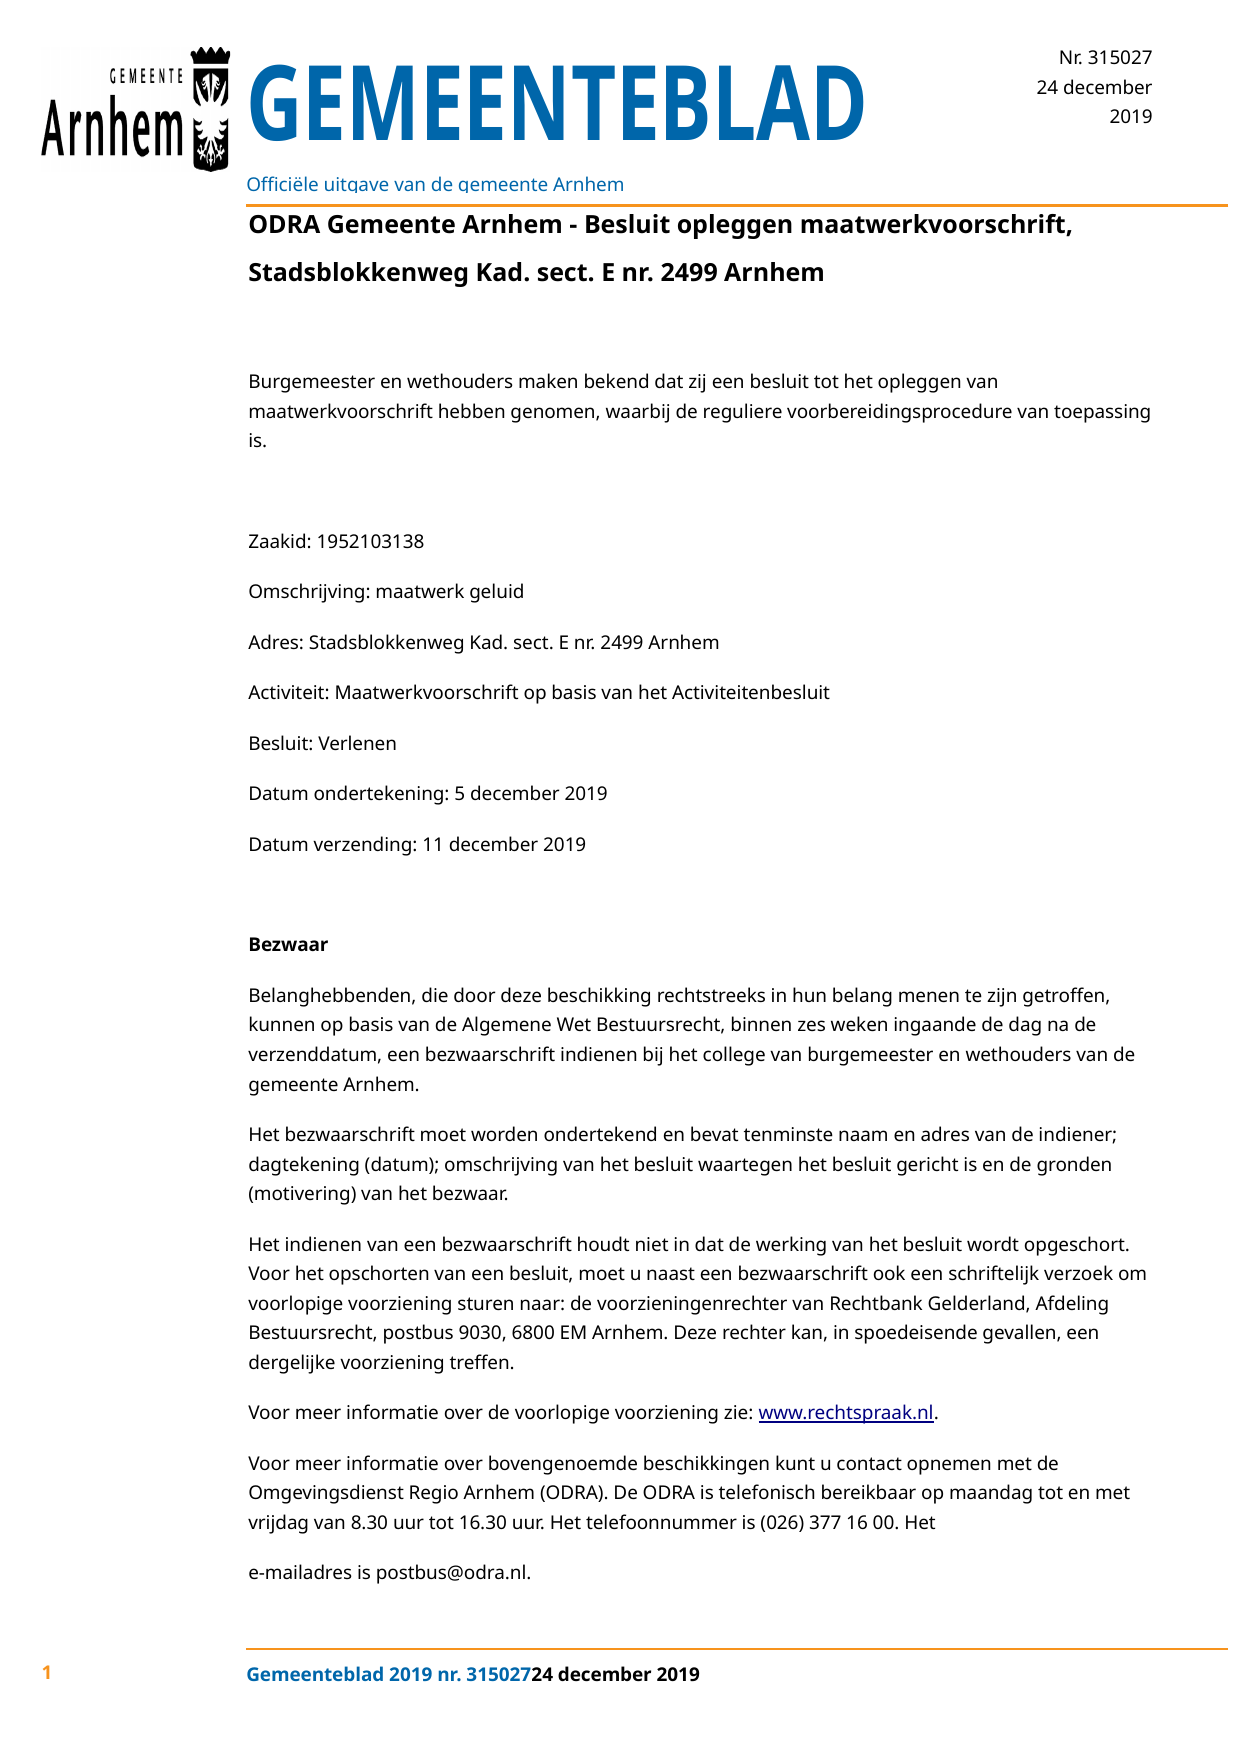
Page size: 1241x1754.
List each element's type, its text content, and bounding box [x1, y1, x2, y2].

text Zaakid: 1952103138 [248, 528, 1152, 554]
text ODRA Gemeente Arnhem - Besluit opleggen maatwerkvoorschrift, Stadsblokkenweg Kad. sect. E nr. 2499 Arnhem [248, 207, 1152, 288]
text Datum verzending: 11 december 2019 [248, 831, 1152, 857]
text Het bezwaarschrift moet worden ondertekend en bevat tenminste naam en adres van de indiener; dagtekening (datum); omschrijving van het besluit waartegen het besluit gericht is en de gronden (motivering) van het bezwaar. [248, 1121, 1152, 1206]
text Omschrijving: maatwerk geluid [248, 579, 1152, 604]
text Voor meer informatie over bovengenoemde beschikkingen kunt u contact opnemen met de Omgevingsdienst Regio Arnhem (ODRA). De ODRA is telefonisch bereikbaar op maandag tot en met vrijdag van 8.30 uur tot 16.30 uur. Het telefoonnummer is (026) 377 16 00. Het [248, 1450, 1152, 1535]
text Voor meer informatie over de voorlopige voorziening zie: www.rechtspraak.nl. [248, 1399, 1152, 1425]
picture [41, 47, 231, 172]
text Datum ondertekening: 5 december 2019 [248, 780, 1152, 806]
text Adres: Stadsblokkenweg Kad. sect. E nr. 2499 Arnhem [248, 629, 1152, 655]
text Het indienen van een bezwaarschrift houdt niet in dat de werking van het besluit wordt opgeschort. Voor het opschorten van een besluit, moet u naast een bezwaarschrift ook een schriftelijk verzoek om voorlopige voorziening sturen naar: de voorzieningenrechter van Rechtbank Gelderland, Afdeling Bestuursrecht, postbus 9030, 6800 EM Arnhem. Deze rechter kan, in spoedeisende gevallen, een dergelijke voorziening treffen. [248, 1231, 1152, 1375]
text Activiteit: Maatwerkvoorschrift op basis van het Activiteitenbesluit [248, 679, 1152, 705]
text e-mailadres is postbus@odra.nl. [248, 1559, 1152, 1585]
text Burgemeester en wethouders maken bekend dat zij een besluit tot het opleggen van maatwerkvoorschrift hebben genomen, waarbij de reguliere voorbereidingsprocedure van toepassing is. [248, 368, 1152, 453]
text Besluit: Verlenen [248, 730, 1152, 756]
text Bezwaar [248, 932, 1152, 957]
text Belanghebbenden, die door deze beschikking rechtstreeks in hun belang menen te zijn getroffen, kunnen op basis van de Algemene Wet Bestuursrecht, binnen zes weken ingaande de dag na de verzenddatum, een bezwaarschrift indienen bij het college van burgemeester en wethouders van de gemeente Arnhem. [248, 982, 1152, 1097]
